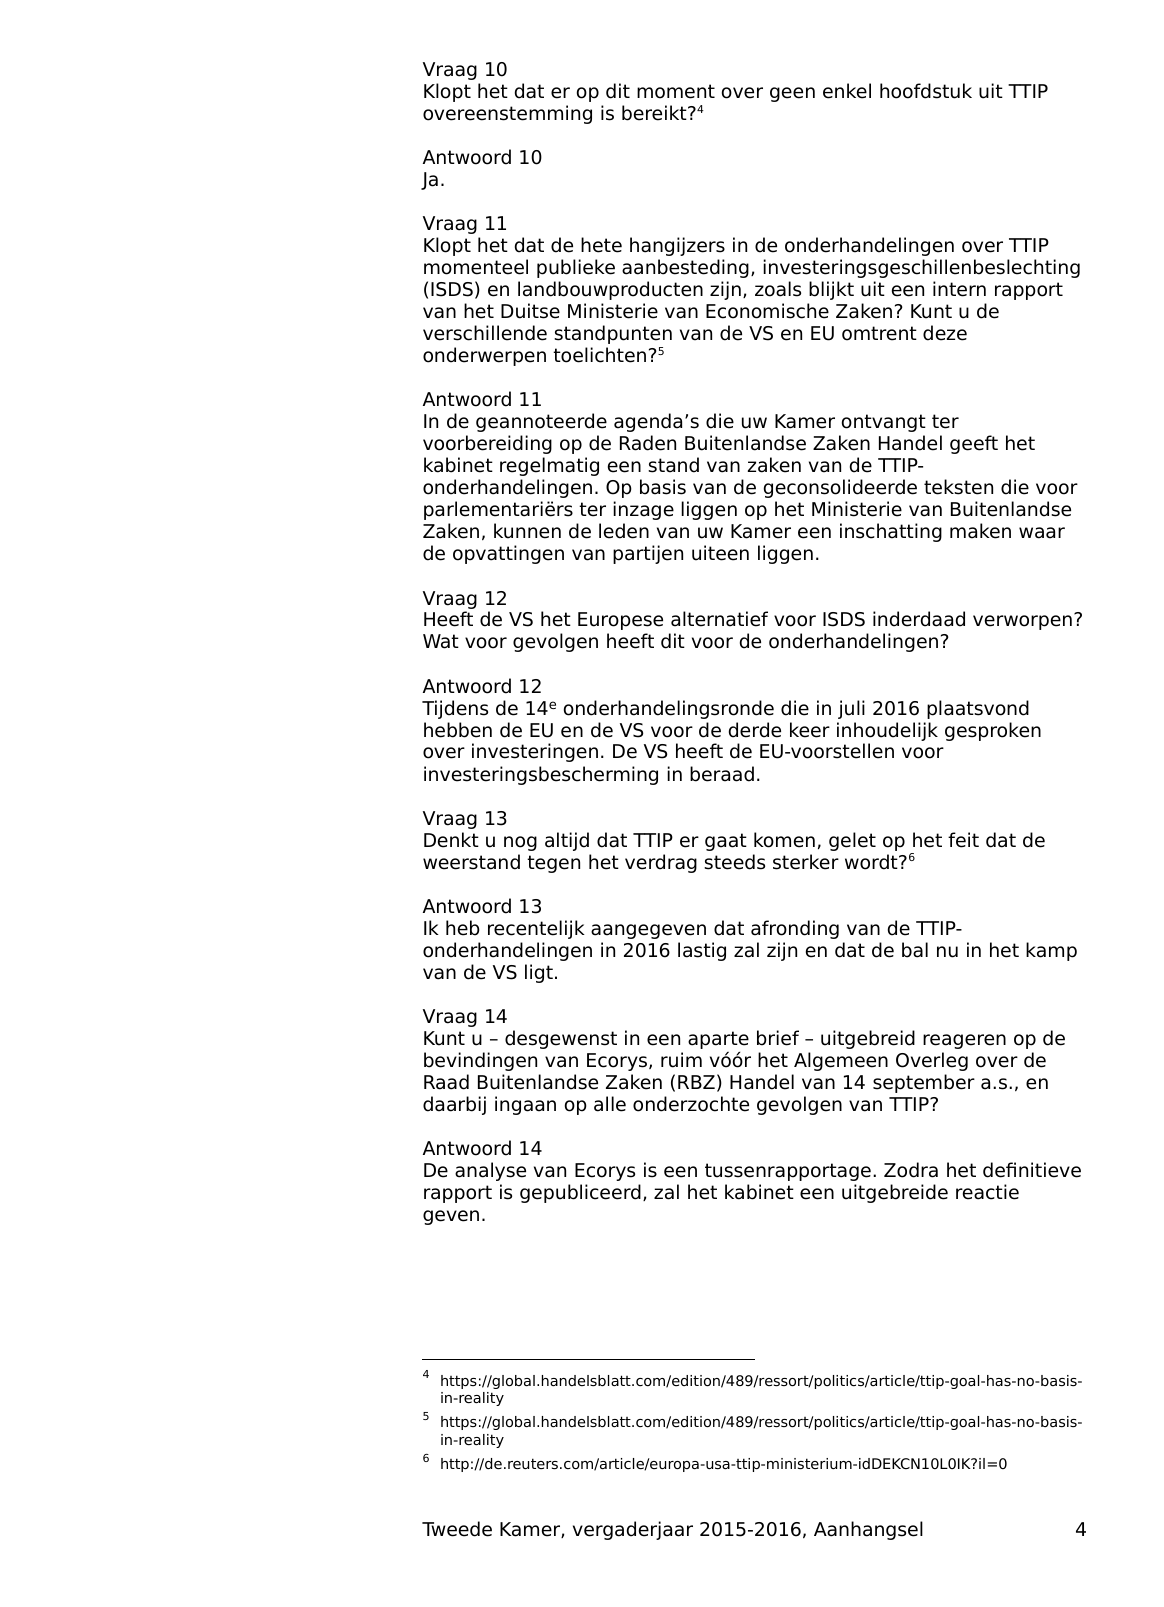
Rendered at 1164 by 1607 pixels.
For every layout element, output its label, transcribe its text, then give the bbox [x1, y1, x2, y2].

text Tijdens de 14e onderhandelingsronde die in juli 2016 plaatsvond hebben de EU en de VS voor de derde keer inhoudelijk gesproken over investeringen. De VS heeft de EU-voorstellen voor investeringsbescherming in beraad. [422, 697, 1087, 785]
text http://de.reuters.com/article/europa-usa-ttip-ministerium-idDEKCN10L0IK?il=0 [422, 1452, 1087, 1474]
text Ik heb recentelijk aangegeven dat afronding van de TTIP-onderhandelingen in 2016 lastig zal zijn en dat de bal nu in het kamp van de VS ligt. [422, 918, 1087, 984]
text Ja. [422, 169, 1087, 191]
text https://global.handelsblatt.com/edition/489/ressort/politics/article/ttip-goal-has-no-basis-in-reality [422, 1368, 1087, 1407]
text Antwoord 12 [422, 676, 1087, 697]
text Vraag 11 [422, 213, 1087, 235]
text De analyse van Ecorys is een tussenrapportage. Zodra het definitieve rapport is gepubliceerd, zal het kabinet een uitgebreide reactie geven. [422, 1160, 1087, 1226]
text Denkt u nog altijd dat TTIP er gaat komen, gelet op het feit dat de weerstand tegen het verdrag steeds sterker wordt? [422, 829, 1087, 873]
text Kunt u – desgewenst in een aparte brief – uitgebreid reageren op de bevindingen van Ecorys, ruim vóór het Algemeen Overleg over de Raad Buitenlandse Zaken (RBZ) Handel van 14 september a.s., en daarbij ingaan op alle onderzochte gevolgen van TTIP? [422, 1028, 1087, 1116]
text Vraag 14 [422, 1006, 1087, 1028]
text Antwoord 13 [422, 896, 1087, 918]
text Klopt het dat de hete hangijzers in de onderhandelingen over TTIP momenteel publieke aanbesteding, investeringsgeschillenbeslechting (ISDS) en landbouwproducten zijn, zoals blijkt uit een intern rapport van het Duitse Ministerie van Economische Zaken? Kunt u de verschillende standpunten van de VS en EU omtrent deze onderwerpen toelichten? [422, 235, 1087, 367]
text Vraag 13 [422, 808, 1087, 829]
text Antwoord 10 [422, 147, 1087, 169]
text Antwoord 14 [422, 1138, 1087, 1160]
text Antwoord 11 [422, 389, 1087, 411]
text https://global.handelsblatt.com/edition/489/ressort/politics/article/ttip-goal-has-no-basis-in-reality [422, 1410, 1087, 1449]
text Heeft de VS het Europese alternatief voor ISDS inderdaad verworpen? Wat voor gevolgen heeft dit voor de onderhandelingen? [422, 609, 1087, 653]
text Vraag 10 [422, 59, 1087, 81]
text In de geannoteerde agenda’s die uw Kamer ontvangt ter voorbereiding op de Raden Buitenlandse Zaken Handel geeft het kabinet regelmatig een stand van zaken van de TTIP-onderhandelingen. Op basis van de geconsolideerde teksten die voor parlementariërs ter inzage liggen op het Ministerie van Buitenlandse Zaken, kunnen de leden van uw Kamer een inschatting maken waar de opvattingen van partijen uiteen liggen. [422, 411, 1087, 565]
text Klopt het dat er op dit moment over geen enkel hoofdstuk uit TTIP overeenstemming is bereikt? [422, 81, 1087, 125]
text Vraag 12 [422, 587, 1087, 609]
